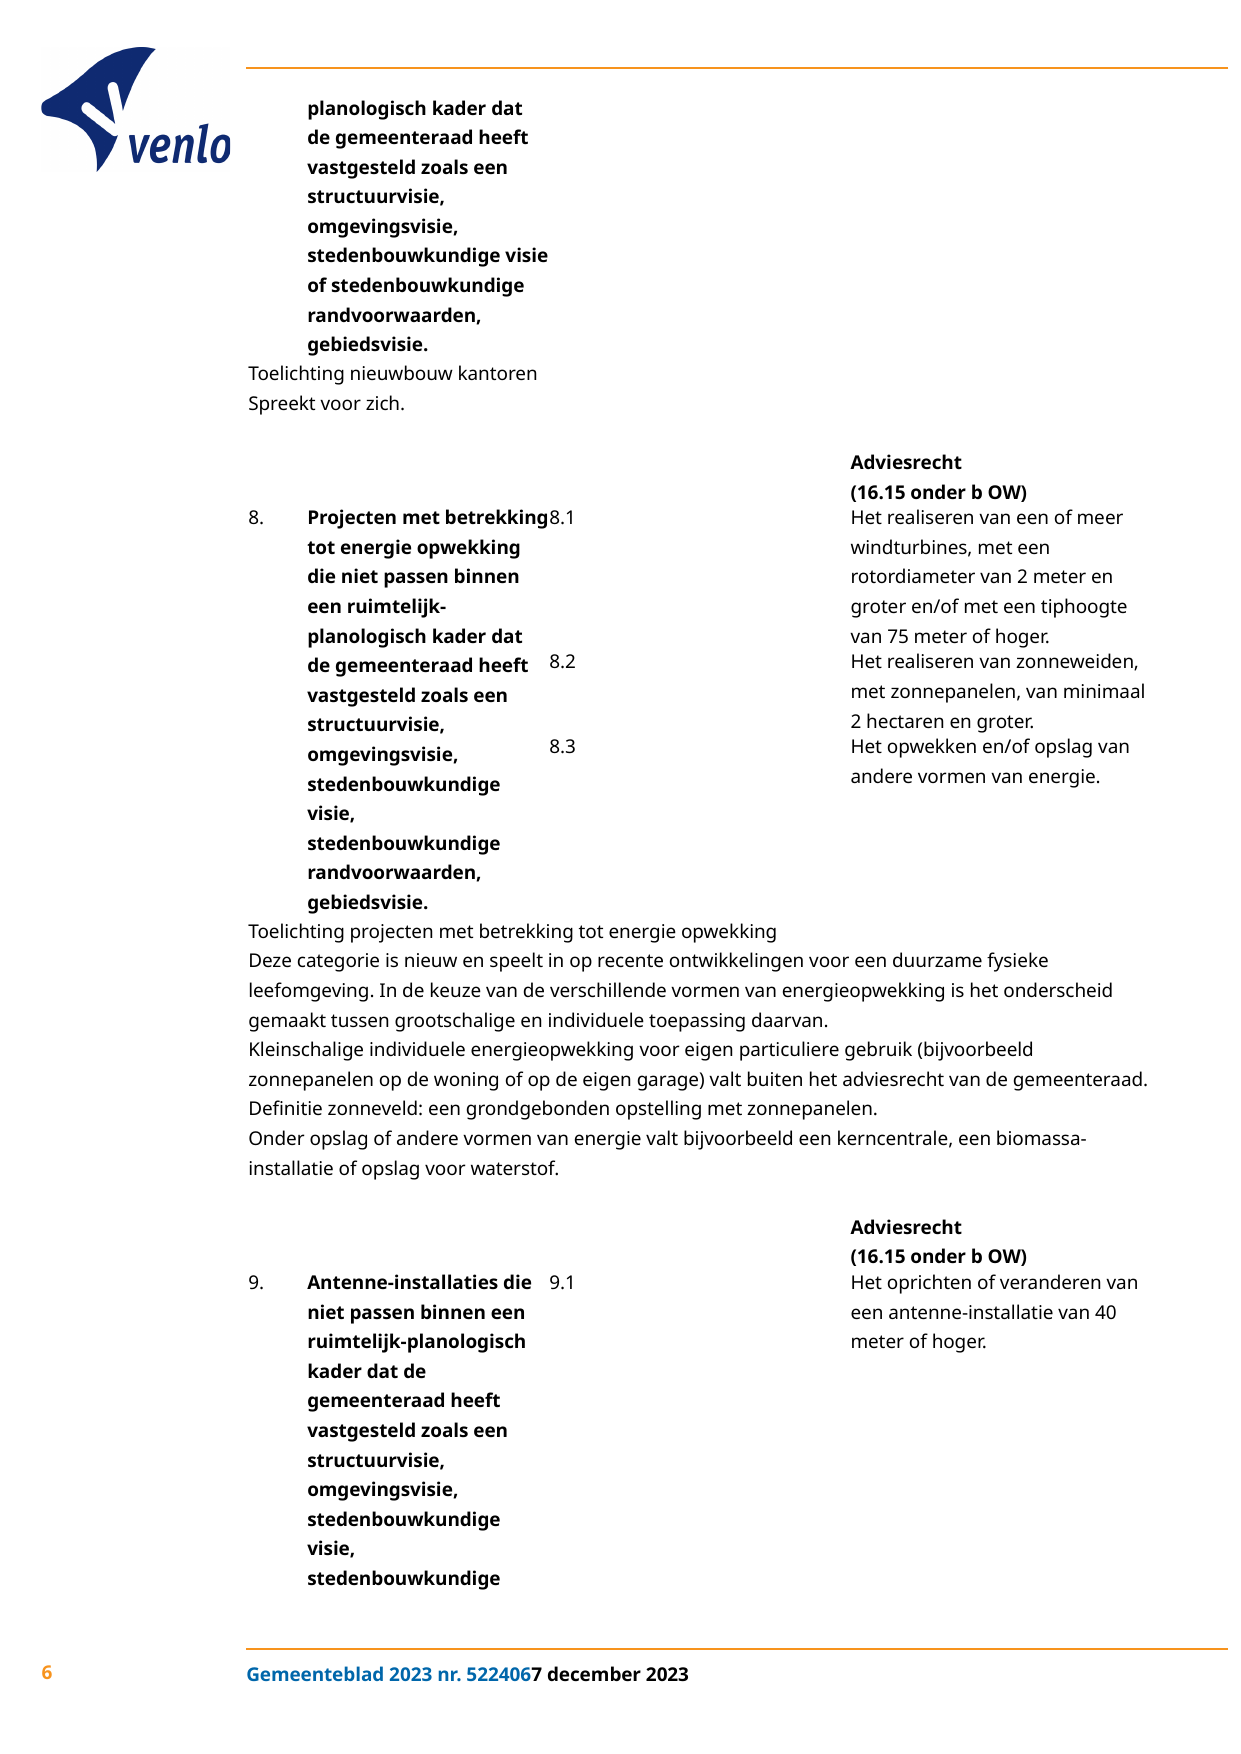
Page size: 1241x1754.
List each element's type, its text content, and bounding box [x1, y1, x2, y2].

table_header [549, 449, 850, 504]
table_header Adviesrecht (16.15 onder b OW) [850, 449, 1152, 504]
table_cell 8.2 [549, 649, 850, 733]
table_cell Antenne-installaties die niet passen binnen een ruimtelijk-planologisch kader dat de gemeenteraad heeft vastgesteld zoals een structuurvisie, omgevingsvisie, stedenbouwkundige visie, stedenbouwkundige [248, 1269, 549, 1591]
table_cell Het opwekken en/of opslag van andere vormen van energie. [850, 734, 1152, 915]
table_cell [549, 95, 850, 357]
table_cell [850, 95, 1152, 357]
table_cell 8.3 [549, 734, 850, 915]
table_cell Projecten met betrekking tot energie opwekking die niet passen binnen een ruimtelijk-planologisch kader dat de gemeenteraad heeft vastgesteld zoals een structuurvisie, omgevingsvisie, stedenbouwkundige visie, stedenbouwkundige randvoorwaarden, gebiedsvisie. [248, 505, 549, 915]
table_cell Het realiseren van zonneweiden, met zonnepanelen, van minimaal 2 hectaren en groter. [850, 649, 1152, 733]
table_header [549, 1214, 850, 1269]
text Kleinschalige individuele energieopwekking voor eigen particuliere gebruik (bijvoorbeeld zonnepanelen op de woning of op de eigen garage) valt buiten het adviesrecht van de gemeenteraad. [248, 1036, 1152, 1092]
text Definitie zonneveld: een grondgebonden opstelling met zonnepanelen. [248, 1096, 1152, 1121]
table_header Adviesrecht (16.15 onder b OW) [850, 1214, 1152, 1269]
table_cell 9.1 [549, 1269, 850, 1591]
text Toelichting projecten met betrekking tot energie opwekking [248, 918, 1152, 944]
table_cell Het realiseren van een of meer windturbines, met een rotordiameter van 2 meter en groter en/of met een tiphoogte van 75 meter of hoger. [850, 505, 1152, 649]
table_header [248, 449, 549, 504]
table_cell planologisch kader dat de gemeenteraad heeft vastgesteld zoals een structuurvisie, omgevingsvisie, stedenbouwkundige visie of stedenbouwkundige randvoorwaarden, gebiedsvisie. [248, 95, 549, 357]
text Spreekt voor zich. [248, 390, 1152, 416]
text Toelichting nieuwbouw kantoren [248, 360, 1152, 386]
text Deze categorie is nieuw en speelt in op recente ontwikkelingen voor een duurzame fysieke leefomgeving. In de keuze van de verschillende vormen van energieopwekking is het onderscheid gemaakt tussen grootschalige en individuele toepassing daarvan. [248, 948, 1152, 1033]
table_cell Het oprichten of veranderen van een antenne-installatie van 40 meter of hoger. [850, 1269, 1152, 1591]
text Onder opslag of andere vormen van energie valt bijvoorbeeld een kerncentrale, een biomassa-installatie of opslag voor waterstof. [248, 1125, 1152, 1181]
table_cell 8.1 [549, 505, 850, 649]
table_header [248, 1214, 549, 1269]
picture [41, 47, 231, 172]
